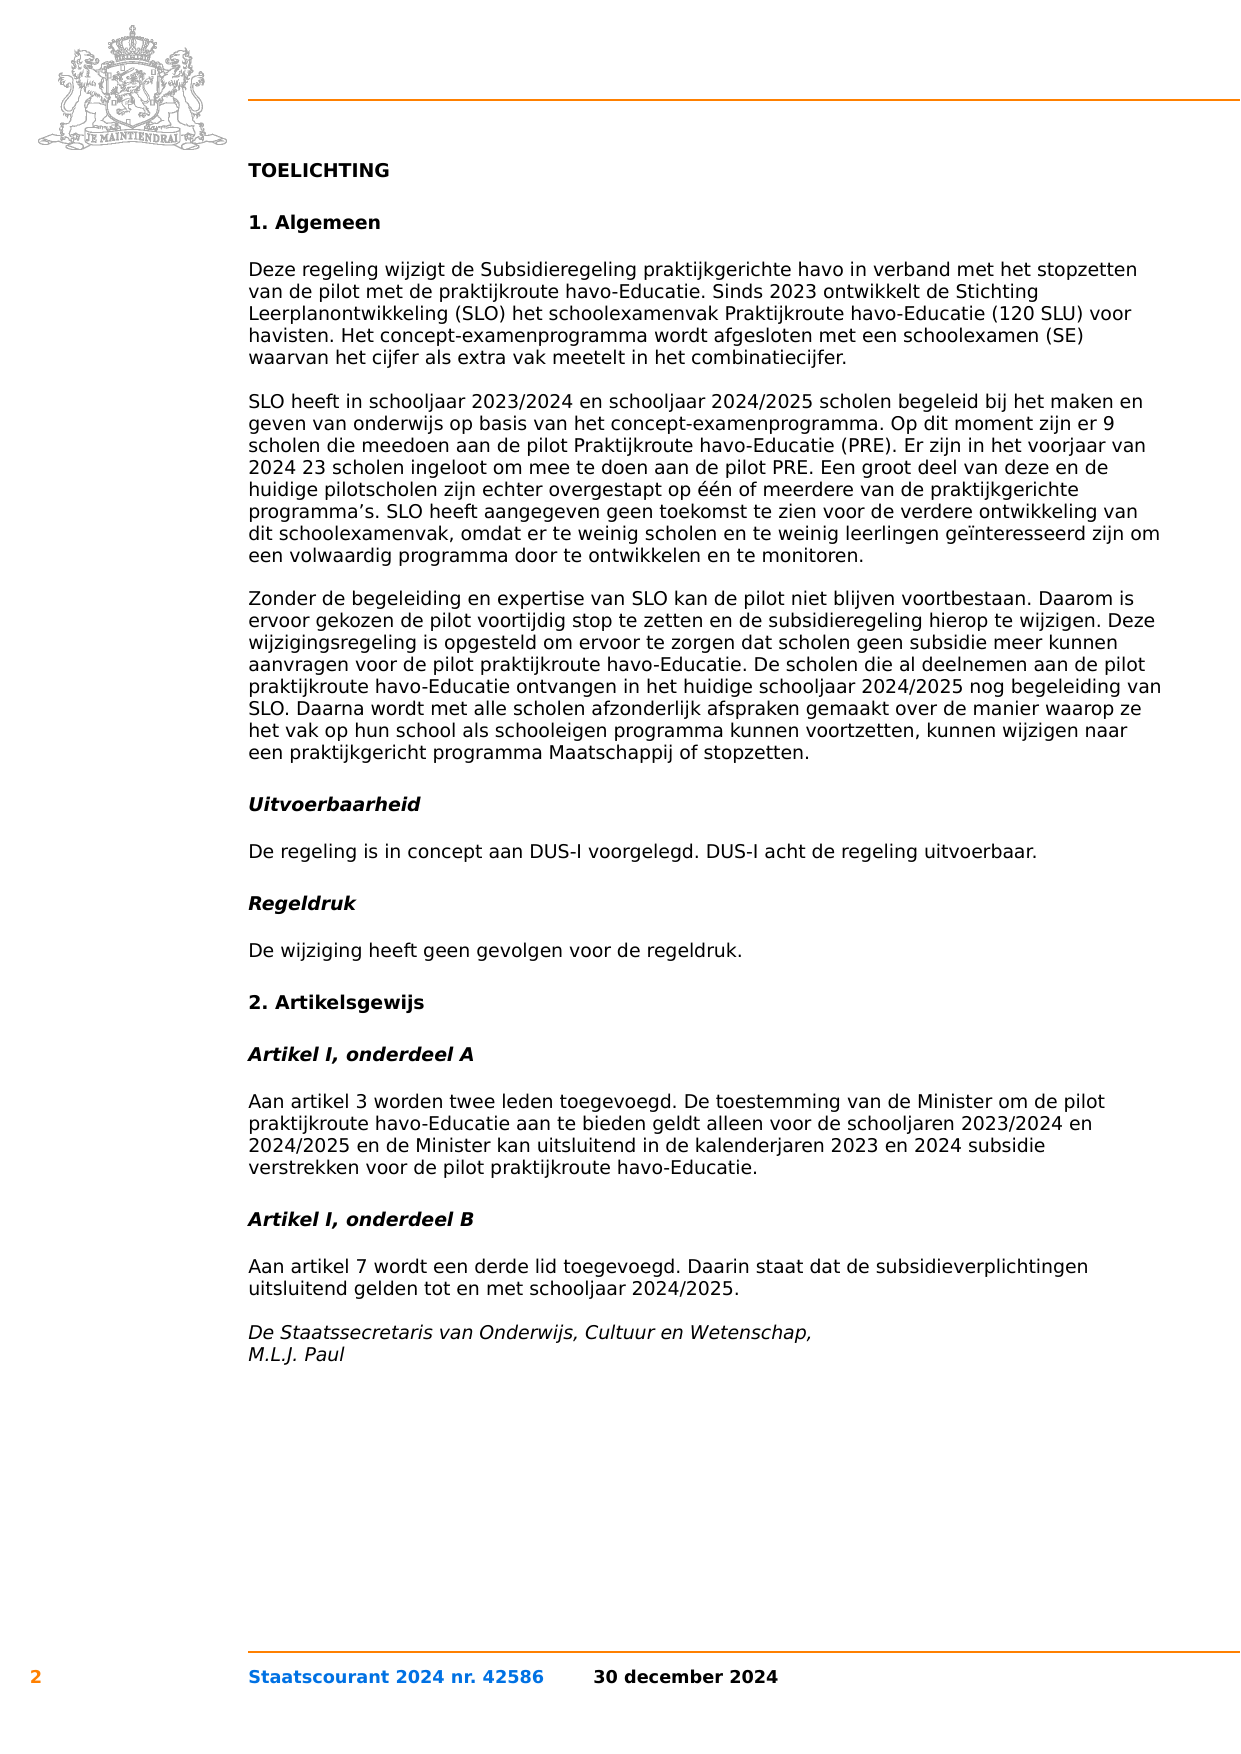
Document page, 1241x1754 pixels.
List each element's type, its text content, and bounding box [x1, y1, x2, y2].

subtitle Artikel I, onderdeel B [248, 1209, 1163, 1231]
text De wijziging heeft geen gevolgen voor de regeldruk. [248, 940, 1163, 962]
subtitle 1. Algemeen [248, 212, 1163, 234]
text Deze regeling wijzigt de Subsidieregeling praktijkgerichte havo in verband met het stopzetten van de pilot met de praktijkroute havo-Educatie. Sinds 2023 ontwikkelt de Stichting Leerplanontwikkeling (SLO) het schoolexamenvak Praktijkroute havo-Educatie (120 SLU) voor havisten. Het concept-examenprogramma wordt afgesloten met een schoolexamen (SE) waarvan het cijfer als extra vak meetelt in het combinatiecijfer. [248, 259, 1163, 369]
text SLO heeft in schooljaar 2023/2024 en schooljaar 2024/2025 scholen begeleid bij het maken en geven van onderwijs op basis van het concept-examenprogramma. Op dit moment zijn er 9 scholen die meedoen aan de pilot Praktijkroute havo-Educatie (PRE). Er zijn in het voorjaar van 2024 23 scholen ingeloot om mee te doen aan de pilot PRE. Een groot deel van deze en de huidige pilotscholen zijn echter overgestapt op één of meerdere van de praktijkgerichte programma’s. SLO heeft aangegeven geen toekomst te zien voor de verdere ontwikkeling van dit schoolexamenvak, omdat er te weinig scholen en te weinig leerlingen geïnteresseerd zijn om een volwaardig programma door te ontwikkelen en te monitoren. [248, 391, 1163, 566]
picture [38, 25, 227, 150]
text Aan artikel 3 worden twee leden toegevoegd. De toestemming van de Minister om de pilot praktijkroute havo-Educatie aan te bieden geldt alleen voor de schooljaren 2023/2024 en 2024/2025 en de Minister kan uitsluitend in de kalenderjaren 2023 en 2024 subsidie verstrekken voor de pilot praktijkroute havo-Educatie. [248, 1091, 1163, 1179]
text De Staatssecretaris van Onderwijs, Cultuur en Wetenschap, M.L.J. Paul [248, 1322, 1163, 1366]
subtitle Regeldruk [248, 893, 1163, 915]
subtitle 2. Artikelsgewijs [248, 992, 1163, 1014]
subtitle Uitvoerbaarheid [248, 794, 1163, 816]
text De regeling is in concept aan DUS-I voorgelegd. DUS-I acht de regeling uitvoerbaar. [248, 841, 1163, 863]
subtitle Artikel I, onderdeel A [248, 1044, 1163, 1066]
subtitle TOELICHTING [248, 160, 1163, 182]
text Aan artikel 7 wordt een derde lid toegevoegd. Daarin staat dat de subsidieverplichtingen uitsluitend gelden tot en met schooljaar 2024/2025. [248, 1256, 1163, 1300]
text Zonder de begeleiding en expertise van SLO kan de pilot niet blijven voortbestaan. Daarom is ervoor gekozen de pilot voortijdig stop te zetten en de subsidieregeling hierop te wijzigen. Deze wijzigingsregeling is opgesteld om ervoor te zorgen dat scholen geen subsidie meer kunnen aanvragen voor de pilot praktijkroute havo-Educatie. De scholen die al deelnemen aan de pilot praktijkroute havo-Educatie ontvangen in het huidige schooljaar 2024/2025 nog begeleiding van SLO. Daarna wordt met alle scholen afzonderlijk afspraken gemaakt over de manier waarop ze het vak op hun school als schooleigen programma kunnen voortzetten, kunnen wijzigen naar een praktijkgericht programma Maatschappij of stopzetten. [248, 588, 1163, 764]
